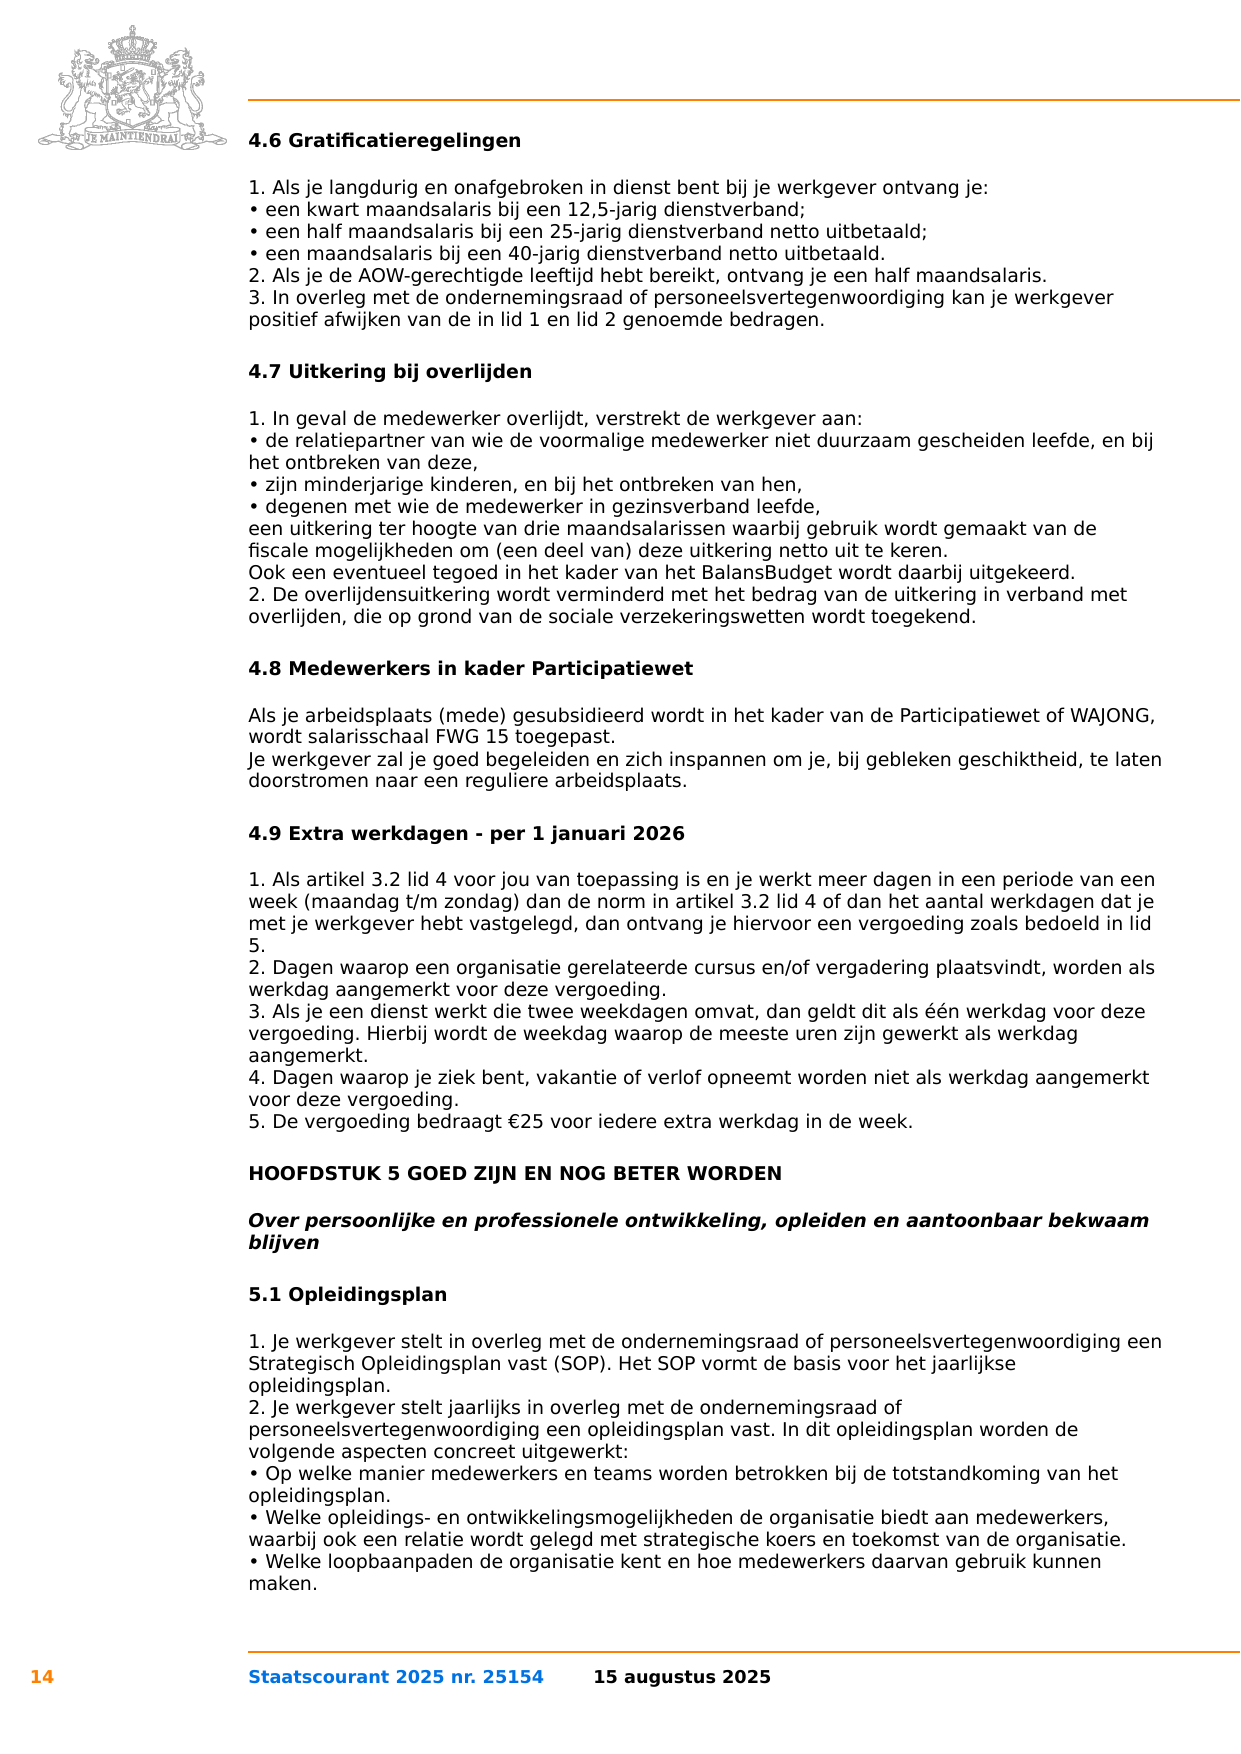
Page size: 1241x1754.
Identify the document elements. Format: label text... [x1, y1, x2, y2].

text 4. Dagen waarop je ziek bent, vakantie of verlof opneemt worden niet als werkdag aangemerkt voor deze vergoeding. [248, 1067, 1163, 1111]
subtitle 4.6 Gratificatieregelingen [248, 130, 1163, 152]
text • een maandsalaris bij een 40-jarig dienstverband netto uitbetaald. [248, 243, 1163, 265]
text Als je arbeidsplaats (mede) gesubsidieerd wordt in het kader van de Participatiewet of WAJONG, wordt salarisschaal FWG 15 toegepast. [248, 704, 1163, 748]
text 1. Als artikel 3.2 lid 4 voor jou van toepassing is en je werkt meer dagen in een periode van een week (maandag t/m zondag) dan de norm in artikel 3.2 lid 4 of dan het aantal werkdagen dat je met je werkgever hebt vastgelegd, dan ontvang je hiervoor een vergoeding zoals bedoeld in lid 5. [248, 869, 1163, 957]
subtitle 4.9 Extra werkdagen - per 1 januari 2026 [248, 822, 1163, 844]
text • Op welke manier medewerkers en teams worden betrokken bij de totstandkoming van het opleidingsplan. [248, 1463, 1163, 1507]
text 2. Je werkgever stelt jaarlijks in overleg met de ondernemingsraad of personeelsvertegenwoordiging een opleidingsplan vast. In dit opleidingsplan worden de volgende aspecten concreet uitgewerkt: [248, 1397, 1163, 1463]
text 3. In overleg met de ondernemingsraad of personeelsvertegenwoordiging kan je werkgever positief afwijken van de in lid 1 en lid 2 genoemde bedragen. [248, 287, 1163, 331]
text een uitkering ter hoogte van drie maandsalarissen waarbij gebruik wordt gemaakt van de fiscale mogelijkheden om (een deel van) deze uitkering netto uit te keren. [248, 518, 1163, 562]
subtitle 4.7 Uitkering bij overlijden [248, 361, 1163, 383]
text 3. Als je een dienst werkt die twee weekdagen omvat, dan geldt dit als één werkdag voor deze vergoeding. Hierbij wordt de weekdag waarop de meeste uren zijn gewerkt als werkdag aangemerkt. [248, 1001, 1163, 1067]
subtitle 4.8 Medewerkers in kader Participatiewet [248, 657, 1163, 679]
subtitle 5.1 Opleidingsplan [248, 1284, 1163, 1306]
subtitle HOOFDSTUK 5 GOED ZIJN EN NOG BETER WORDEN [248, 1163, 1163, 1185]
picture [38, 25, 227, 150]
text • degenen met wie de medewerker in gezinsverband leefde, [248, 496, 1163, 518]
text 1. Als je langdurig en onafgebroken in dienst bent bij je werkgever ontvang je: [248, 177, 1163, 199]
text • de relatiepartner van wie de voormalige medewerker niet duurzaam gescheiden leefde, en bij het ontbreken van deze, [248, 430, 1163, 474]
text • een half maandsalaris bij een 25-jarig dienstverband netto uitbetaald; [248, 221, 1163, 243]
text • een kwart maandsalaris bij een 12,5-jarig dienstverband; [248, 199, 1163, 221]
text • zijn minderjarige kinderen, en bij het ontbreken van hen, [248, 474, 1163, 496]
text 5. De vergoeding bedraagt €25 voor iedere extra werkdag in de week. [248, 1111, 1163, 1133]
text Je werkgever zal je goed begeleiden en zich inspannen om je, bij gebleken geschiktheid, te laten doorstromen naar een reguliere arbeidsplaats. [248, 748, 1163, 792]
subtitle Over persoonlijke en professionele ontwikkeling, opleiden en aantoonbaar bekwaam blijven [248, 1210, 1163, 1254]
text 2. Als je de AOW-gerechtigde leeftijd hebt bereikt, ontvang je een half maandsalaris. [248, 265, 1163, 287]
text 2. De overlijdensuitkering wordt verminderd met het bedrag van de uitkering in verband met overlijden, die op grond van de sociale verzekeringswetten wordt toegekend. [248, 583, 1163, 627]
text 1. In geval de medewerker overlijdt, verstrekt de werkgever aan: [248, 408, 1163, 430]
text Ook een eventueel tegoed in het kader van het BalansBudget wordt daarbij uitgekeerd. [248, 562, 1163, 583]
text 1. Je werkgever stelt in overleg met de ondernemingsraad of personeelsvertegenwoordiging een Strategisch Opleidingsplan vast (SOP). Het SOP vormt de basis voor het jaarlijkse opleidingsplan. [248, 1331, 1163, 1397]
text 2. Dagen waarop een organisatie gerelateerde cursus en/of vergadering plaatsvindt, worden als werkdag aangemerkt voor deze vergoeding. [248, 957, 1163, 1001]
text • Welke loopbaanpaden de organisatie kent en hoe medewerkers daarvan gebruik kunnen maken. [248, 1551, 1163, 1595]
text • Welke opleidings- en ontwikkelingsmogelijkheden de organisatie biedt aan medewerkers, waarbij ook een relatie wordt gelegd met strategische koers en toekomst van de organisatie. [248, 1507, 1163, 1551]
